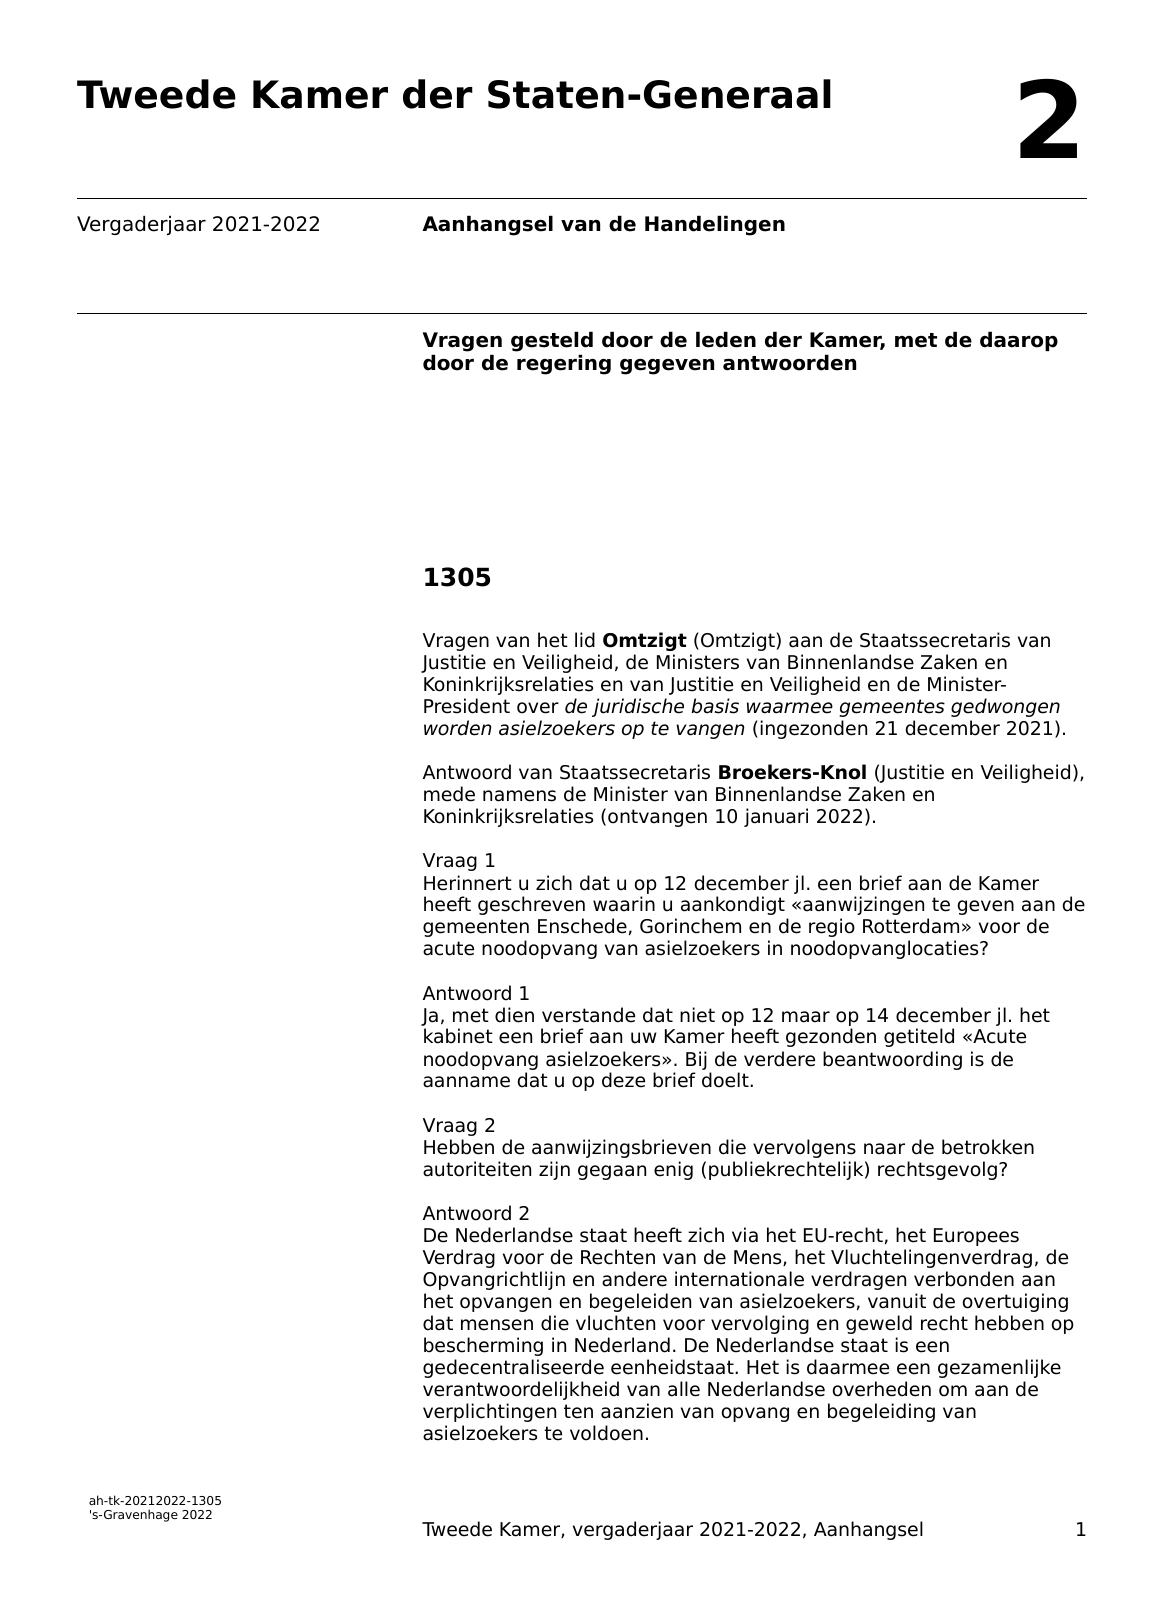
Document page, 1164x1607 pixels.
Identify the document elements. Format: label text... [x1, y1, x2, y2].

text Antwoord 2 [422, 1203, 1087, 1225]
text Vraag 2 [422, 1114, 1087, 1137]
text Vraag 1 [422, 850, 1087, 872]
table_header 2 [886, 59, 1087, 198]
text Antwoord van Staatssecretaris Broekers-Knol (Justitie en Veiligheid), mede namens de Minister van Binnenlandse Zaken en Koninkrijksrelaties (ontvangen 10 januari 2022). [422, 762, 1087, 828]
text 1305 [422, 563, 1087, 592]
table_cell Vergaderjaar 2021-2022 [77, 199, 422, 313]
text 's-Gravenhage 2022 [88, 1508, 323, 1522]
text Herinnert u zich dat u op 12 december jl. een brief aan de Kamer heeft geschreven waarin u aankondigt «aanwijzingen te geven aan de gemeenten Enschede, Gorinchem en de regio Rotterdam» voor de acute noodopvang van asielzoekers in noodopvanglocaties? [422, 872, 1087, 960]
table_cell Aanhangsel van de Handelingen [422, 199, 1087, 313]
text Ja, met dien verstande dat niet op 12 maar op 14 december jl. het kabinet een brief aan uw Kamer heeft gezonden getiteld «Acute noodopvang asielzoekers». Bij de verdere beantwoording is de aanname dat u op deze brief doelt. [422, 1004, 1087, 1092]
table_cell Vragen gesteld door de leden der Kamer, met de daarop door de regering gegeven antwoorden [422, 314, 1087, 375]
text Hebben de aanwijzingsbrieven die vervolgens naar de betrokken autoriteiten zijn gegaan enig (publiekrechtelijk) rechtsgevolg? [422, 1137, 1087, 1181]
text De Nederlandse staat heeft zich via het EU-recht, het Europees Verdrag voor de Rechten van de Mens, het Vluchtelingenverdrag, de Opvangrichtlijn en andere internationale verdragen verbonden aan het opvangen en begeleiden van asielzoekers, vanuit de overtuiging dat mensen die vluchten voor vervolging en geweld recht hebben op bescherming in Nederland. De Nederlandse staat is een gedecentraliseerde eenheidstaat. Het is daarmee een gezamenlijke verantwoordelijkheid van alle Nederlandse overheden om aan de verplichtingen ten aanzien van opvang en begeleiding van asielzoekers te voldoen. [422, 1225, 1087, 1444]
table_cell [77, 314, 422, 375]
text Antwoord 1 [422, 982, 1087, 1004]
table_header Tweede Kamer der Staten-Generaal [77, 59, 886, 198]
text Vragen van het lid Omtzigt (Omtzigt) aan de Staatssecretaris van Justitie en Veiligheid, de Ministers van Binnenlandse Zaken en Koninkrijksrelaties en van Justitie en Veiligheid en de Minister-President over de juridische basis waarmee gemeentes gedwongen worden asielzoekers op te vangen (ingezonden 21 december 2021). [422, 630, 1087, 740]
text ah-tk-20212022-1305 [88, 1494, 323, 1508]
